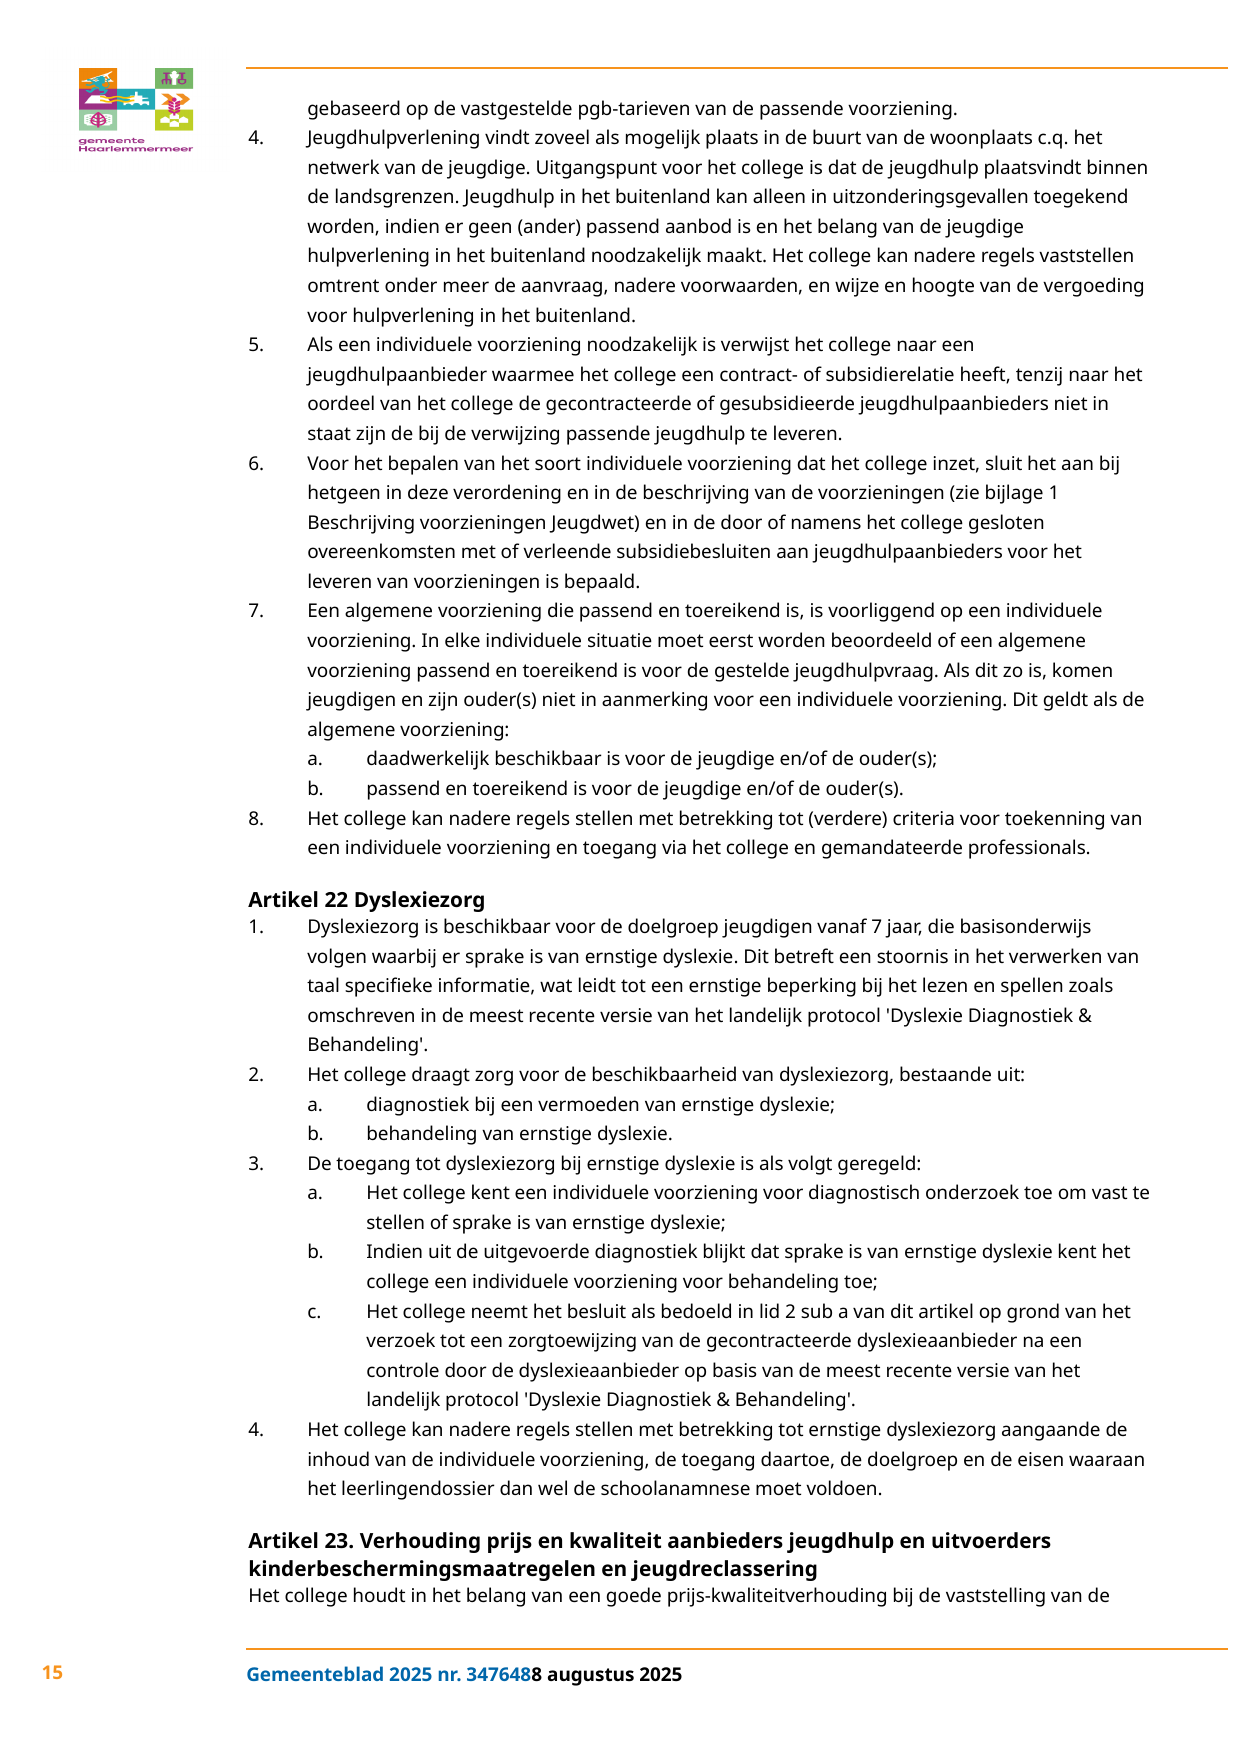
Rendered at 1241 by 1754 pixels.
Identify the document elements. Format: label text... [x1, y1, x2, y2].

list gebaseerd op de vastgestelde pgb-tarieven van de passende voorziening. [248, 95, 1152, 121]
list Het college kent een individuele voorziening voor diagnostisch onderzoek toe om vast te stellen of sprake is van ernstige dyslexie; [307, 1179, 1152, 1235]
list Het college kan nadere regels stellen met betrekking tot (verdere) criteria voor toekenning van een individuele voorziening en toegang via het college en gemandateerde professionals. [248, 805, 1152, 860]
list behandeling van ernstige dyslexie. [307, 1120, 1152, 1146]
list Het college neemt het besluit als bedoeld in lid 2 sub a van dit artikel op grond van het verzoek tot een zorgtoewijzing van de gecontracteerde dyslexieaanbieder na een controle door de dyslexieaanbieder op basis van de meest recente versie van het landelijk protocol 'Dyslexie Diagnostiek & Behandeling'. [307, 1298, 1152, 1412]
text Artikel 23. Verhouding prijs en kwaliteit aanbieders jeugdhulp en uitvoerders kinderbeschermingsmaatregelen en jeugdreclassering [248, 1526, 1152, 1583]
text Artikel 22 Dyslexiezorg [248, 885, 1152, 913]
list Jeugdhulpverlening vindt zoveel als mogelijk plaats in de buurt van de woonplaats c.q. het netwerk van de jeugdige. Uitgangspunt voor het college is dat de jeugdhulp plaatsvindt binnen de landsgrenzen. Jeugdhulp in het buitenland kan alleen in uitzonderingsgevallen toegekend worden, indien er geen (ander) passend aanbod is en het belang van de jeugdige hulpverlening in het buitenland noodzakelijk maakt. Het college kan nadere regels vaststellen omtrent onder meer de aanvraag, nadere voorwaarden, en wijze en hoogte van de vergoeding voor hulpverlening in het buitenland. [248, 124, 1152, 328]
list Een algemene voorziening die passend en toereikend is, is voorliggend op een individuele voorziening. In elke individuele situatie moet eerst worden beoordeeld of een algemene voorziening passend en toereikend is voor de gestelde jeugdhulpvraag. Als dit zo is, komen jeugdigen en zijn ouder(s) niet in aanmerking voor een individuele voorziening. Dit geldt als de algemene voorziening: [248, 598, 1152, 742]
list Voor het bepalen van het soort individuele voorziening dat het college inzet, sluit het aan bij hetgeen in deze verordening en in de beschrijving van de voorzieningen (zie bijlage 1 Beschrijving voorzieningen Jeugdwet) en in de door of namens het college gesloten overeenkomsten met of verleende subsidiebesluiten aan jeugdhulpaanbieders voor het leveren van voorzieningen is bepaald. [248, 450, 1152, 594]
list daadwerkelijk beschikbaar is voor de jeugdige en/of de ouder(s); [307, 746, 1152, 771]
list De toegang tot dyslexiezorg bij ernstige dyslexie is als volgt geregeld: [248, 1150, 1152, 1176]
list Als een individuele voorziening noodzakelijk is verwijst het college naar een jeugdhulpaanbieder waarmee het college een contract- of subsidierelatie heeft, tenzij naar het oordeel van het college de gecontracteerde of gesubsidieerde jeugdhulpaanbieders niet in staat zijn de bij de verwijzing passende jeugdhulp te leveren. [248, 331, 1152, 446]
list Indien uit de uitgevoerde diagnostiek blijkt dat sprake is van ernstige dyslexie kent het college een individuele voorziening voor behandeling toe; [307, 1239, 1152, 1294]
list Dyslexiezorg is beschikbaar voor de doelgroep jeugdigen vanaf 7 jaar, die basisonderwijs volgen waarbij er sprake is van ernstige dyslexie. Dit betreft een stoornis in het verwerken van taal specifieke informatie, wat leidt tot een ernstige beperking bij het lezen en spellen zoals omschreven in de meest recente versie van het landelijk protocol 'Dyslexie Diagnostiek & Behandeling'. [248, 913, 1152, 1057]
list Het college draagt zorg voor de beschikbaarheid van dyslexiezorg, bestaande uit: [248, 1061, 1152, 1087]
text Het college houdt in het belang van een goede prijs-kwaliteitverhouding bij de vaststelling van de [248, 1583, 1152, 1608]
list passend en toereikend is voor de jeugdige en/of de ouder(s). [307, 775, 1152, 801]
list diagnostiek bij een vermoeden van ernstige dyslexie; [307, 1091, 1152, 1116]
picture [41, 47, 231, 172]
list Het college kan nadere regels stellen met betrekking tot ernstige dyslexiezorg aangaande de inhoud van de individuele voorziening, de toegang daartoe, de doelgroep en de eisen waaraan het leerlingendossier dan wel de schoolanamnese moet voldoen. [248, 1416, 1152, 1501]
